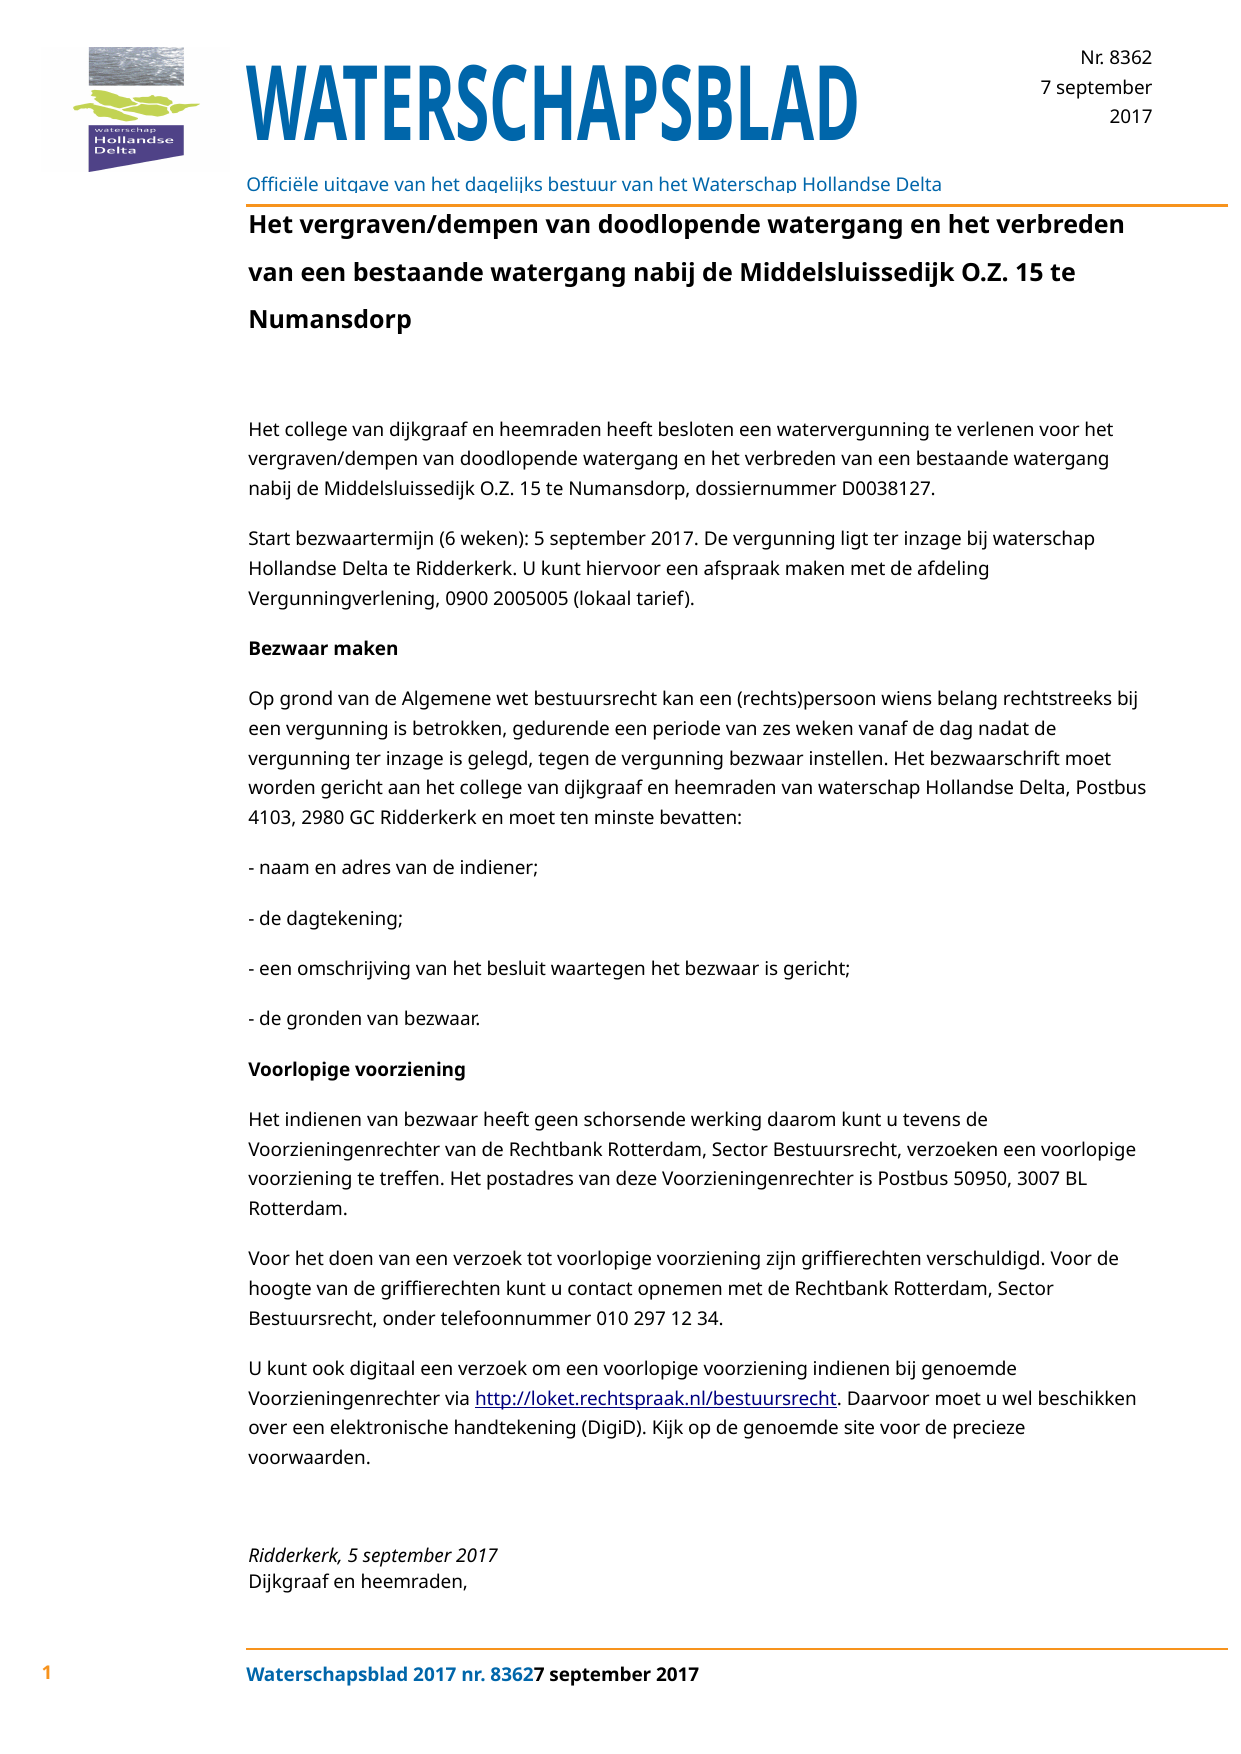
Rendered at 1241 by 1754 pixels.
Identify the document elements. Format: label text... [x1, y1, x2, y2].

text - de dagtekening; [248, 905, 1152, 930]
text Bezwaar maken [248, 635, 1152, 661]
picture [41, 47, 231, 172]
text Voorlopige voorziening [248, 1056, 1152, 1082]
text Het vergraven/dempen van doodlopende watergang en het verbreden van een bestaande watergang nabij de Middelsluissedijk O.Z. 15 te Numansdorp [248, 207, 1152, 336]
text Het indienen van bezwaar heeft geen schorsende werking daarom kunt u tevens de Voorzieningenrechter van de Rechtbank Rotterdam, Sector Bestuursrecht, verzoeken een voorlopige voorziening te treffen. Het postadres van deze Voorzieningenrechter is Postbus 50950, 3007 BL Rotterdam. [248, 1106, 1152, 1221]
text - de gronden van bezwaar. [248, 1006, 1152, 1031]
text - naam en adres van de indiener; [248, 854, 1152, 880]
text Start bezwaartermijn (6 weken): 5 september 2017. De vergunning ligt ter inzage bij waterschap Hollandse Delta te Ridderkerk. U kunt hiervoor een afspraak maken met de afdeling Vergunningverlening, 0900 2005005 (lokaal tarief). [248, 526, 1152, 610]
text Dijkgraaf en heemraden, [248, 1568, 1152, 1593]
text Ridderkerk, 5 september 2017 [248, 1542, 1152, 1568]
text Op grond van de Algemene wet bestuursrecht kan een (rechts)persoon wiens belang rechtstreeks bij een vergunning is betrokken, gedurende een periode van zes weken vanaf de dag nadat de vergunning ter inzage is gelegd, tegen de vergunning bezwaar instellen. Het bezwaarschrift moet worden gericht aan het college van dijkgraaf en heemraden van waterschap Hollandse Delta, Postbus 4103, 2980 GC Ridderkerk en moet ten minste bevatten: [248, 686, 1152, 829]
text U kunt ook digitaal een verzoek om een voorlopige voorziening indienen bij genoemde Voorzieningenrechter via http://loket.rechtspraak.nl/bestuursrecht. Daarvoor moet u wel beschikken over een elektronische handtekening (DigiD). Kijk op de genoemde site voor de precieze voorwaarden. [248, 1355, 1152, 1469]
text - een omschrijving van het besluit waartegen het bezwaar is gericht; [248, 955, 1152, 981]
text Het college van dijkgraaf en heemraden heeft besloten een watervergunning te verlenen voor het vergraven/dempen van doodlopende watergang en het verbreden van een bestaande watergang nabij de Middelsluissedijk O.Z. 15 te Numansdorp, dossiernummer D0038127. [248, 416, 1152, 501]
text Voor het doen van een verzoek tot voorlopige voorziening zijn griffierechten verschuldigd. Voor de hoogte van de griffierechten kunt u contact opnemen met de Rechtbank Rotterdam, Sector Bestuursrecht, onder telefoonnummer 010 297 12 34. [248, 1246, 1152, 1330]
